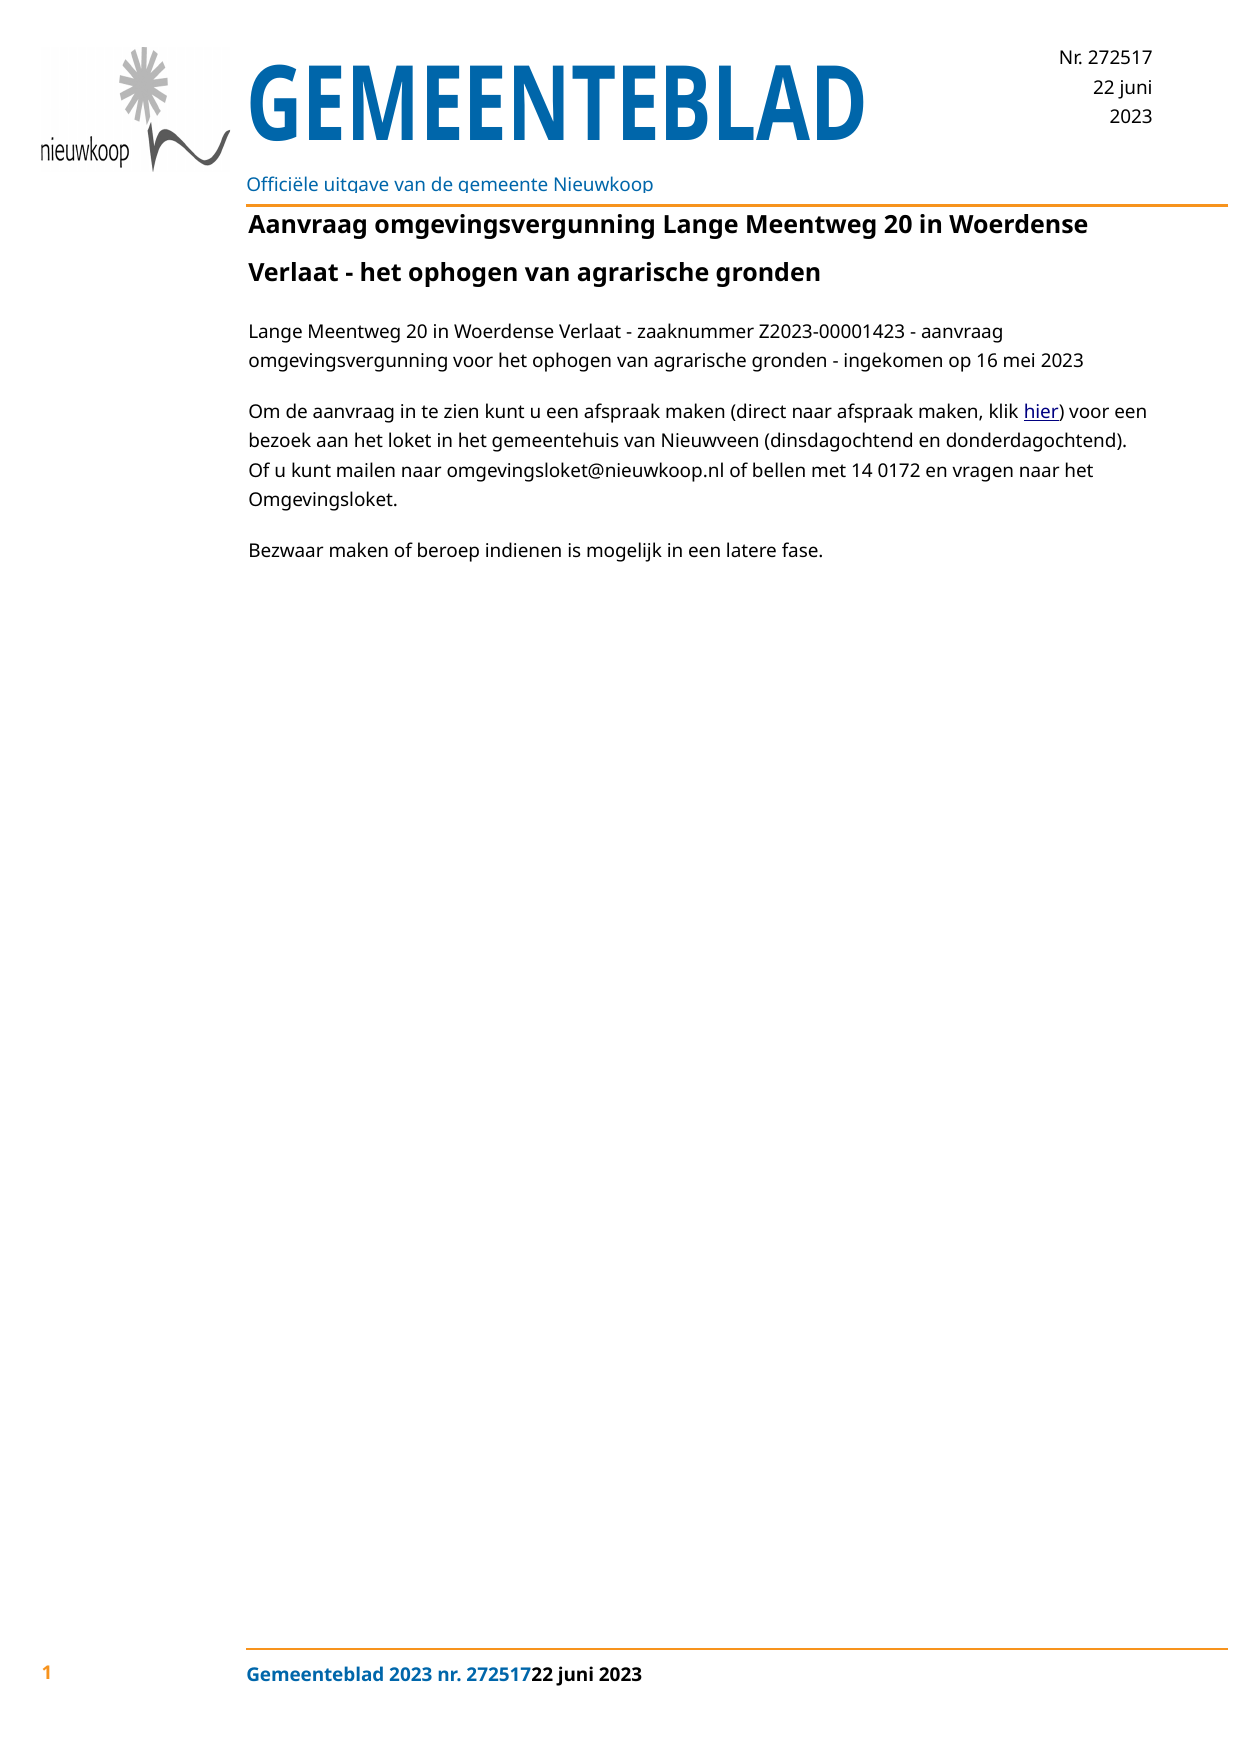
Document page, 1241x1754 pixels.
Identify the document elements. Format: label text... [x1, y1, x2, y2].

picture [41, 47, 231, 172]
text Bezwaar maken of beroep indienen is mogelijk in een latere fase. [248, 537, 1152, 563]
text Om de aanvraag in te zien kunt u een afspraak maken (direct naar afspraak maken, klik hier) voor een bezoek aan het loket in het gemeentehuis van Nieuwveen (dinsdagochtend en donderdagochtend). Of u kunt mailen naar omgevingsloket@nieuwkoop.nl of bellen met 14 0172 en vragen naar het Omgevingsloket. [248, 398, 1152, 512]
text Aanvraag omgevingsvergunning Lange Meentweg 20 in Woerdense Verlaat - het ophogen van agrarische gronden [248, 207, 1152, 288]
text Lange Meentweg 20 in Woerdense Verlaat - zaaknummer Z2023-00001423 - aanvraag omgevingsvergunning voor het ophogen van agrarische gronden - ingekomen op 16 mei 2023 [248, 318, 1152, 373]
